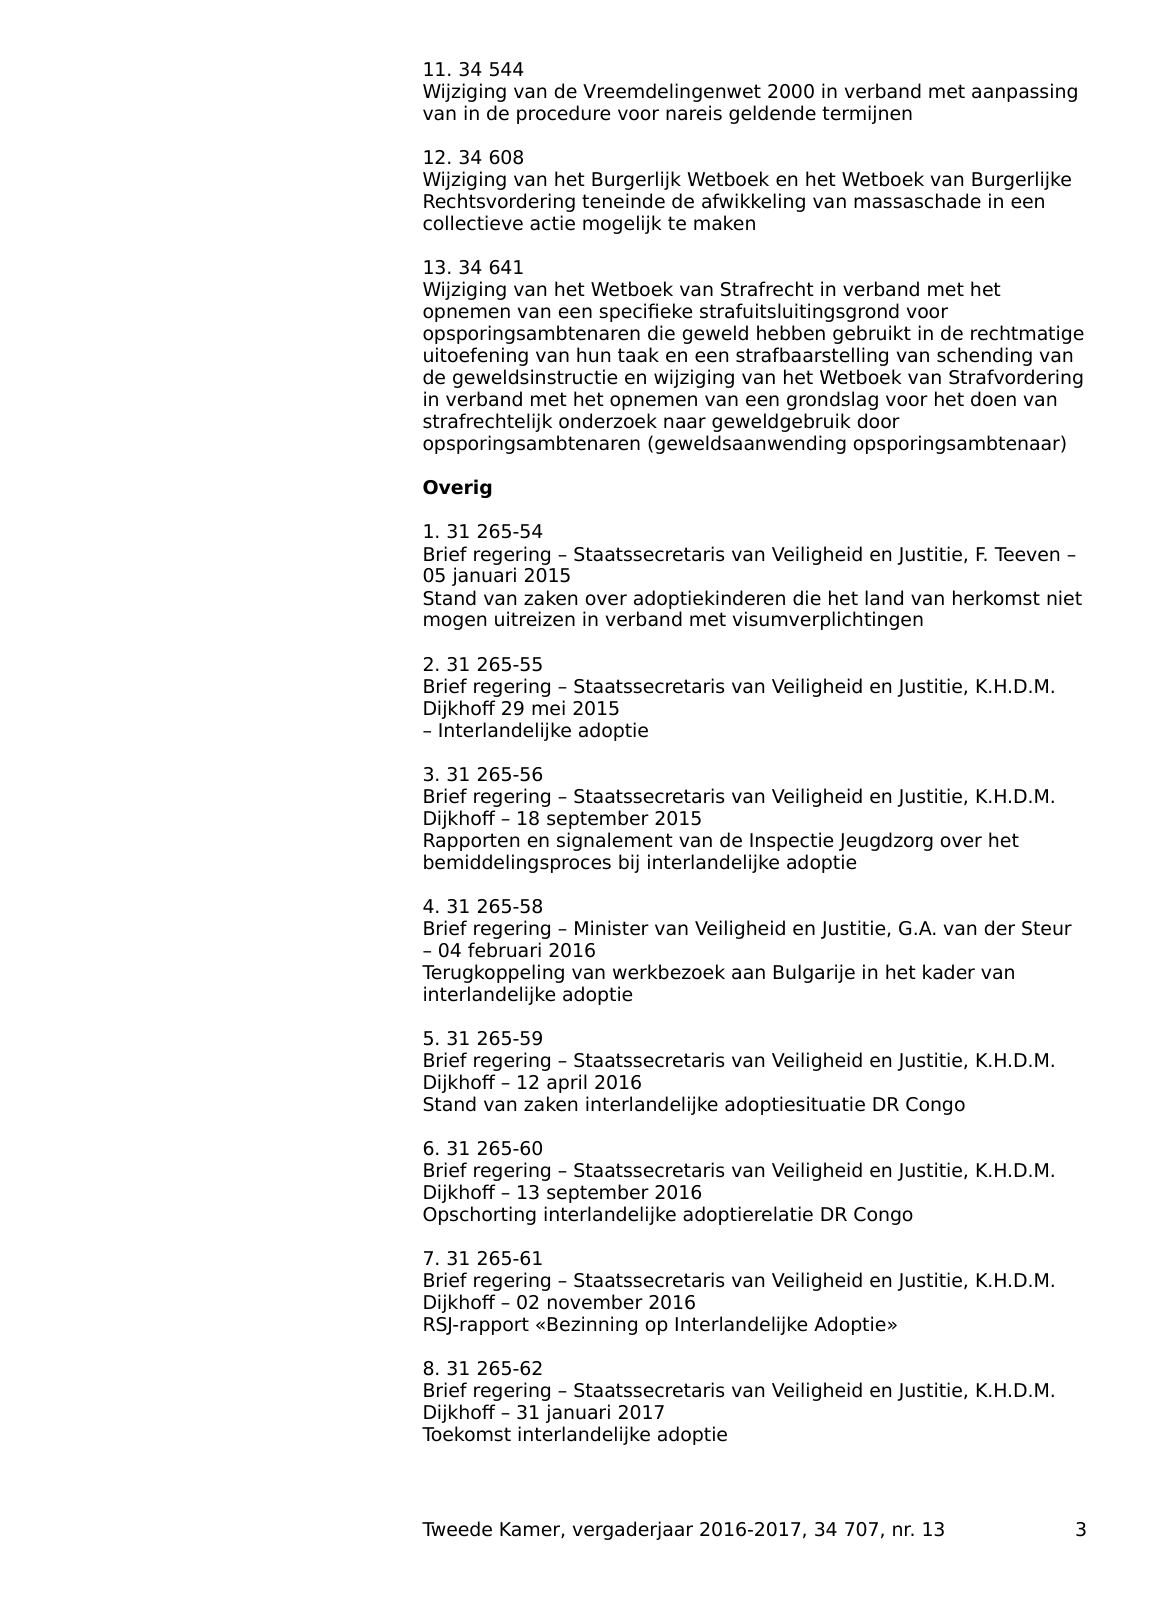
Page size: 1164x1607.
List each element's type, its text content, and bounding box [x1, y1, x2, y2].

text Wijziging van het Wetboek van Strafrecht in verband met het opnemen van een specifieke strafuitsluitingsgrond voor opsporingsambtenaren die geweld hebben gebruikt in de rechtmatige uitoefening van hun taak en een strafbaarstelling van schending van de geweldsinstructie en wijziging van het Wetboek van Strafvordering in verband met het opnemen van een grondslag voor het doen van strafrechtelijk onderzoek naar geweldgebruik door opsporingsambtenaren (geweldsaanwending opsporingsambtenaar) [422, 279, 1087, 455]
text 12. 34 608 [422, 147, 1087, 169]
text 5. 31 265-59 [422, 1028, 1087, 1050]
text Toekomst interlandelijke adoptie [422, 1424, 1087, 1446]
text 3. 31 265-56 [422, 764, 1087, 786]
text 8. 31 265-62 [422, 1358, 1087, 1380]
text Stand van zaken over adoptiekinderen die het land van herkomst niet mogen uitreizen in verband met visumverplichtingen [422, 587, 1087, 631]
text Brief regering – Staatssecretaris van Veiligheid en Justitie, K.H.D.M. Dijkhoff – 02 november 2016 [422, 1270, 1087, 1314]
text Wijziging van de Vreemdelingenwet 2000 in verband met aanpassing van in de procedure voor nareis geldende termijnen [422, 81, 1087, 125]
text Wijziging van het Burgerlijk Wetboek en het Wetboek van Burgerlijke Rechtsvordering teneinde de afwikkeling van massaschade in een collectieve actie mogelijk te maken [422, 169, 1087, 235]
text Brief regering – Staatssecretaris van Veiligheid en Justitie, F. Teeven – 05 januari 2015 [422, 543, 1087, 587]
text Brief regering – Staatssecretaris van Veiligheid en Justitie, K.H.D.M. Dijkhoff – 12 april 2016 [422, 1050, 1087, 1094]
text 2. 31 265-55 [422, 653, 1087, 676]
text Brief regering – Staatssecretaris van Veiligheid en Justitie, K.H.D.M. Dijkhoff – 13 september 2016 [422, 1160, 1087, 1204]
text Brief regering – Staatssecretaris van Veiligheid en Justitie, K.H.D.M. Dijkhoff 29 mei 2015 [422, 676, 1087, 719]
text 11. 34 544 [422, 59, 1087, 81]
text Rapporten en signalement van de Inspectie Jeugdzorg over het bemiddelingsproces bij interlandelijke adoptie [422, 829, 1087, 873]
text RSJ-rapport «Bezinning op Interlandelijke Adoptie» [422, 1314, 1087, 1336]
text 13. 34 641 [422, 257, 1087, 279]
text Brief regering – Staatssecretaris van Veiligheid en Justitie, K.H.D.M. Dijkhoff – 31 januari 2017 [422, 1380, 1087, 1424]
text Brief regering – Staatssecretaris van Veiligheid en Justitie, K.H.D.M. Dijkhoff – 18 september 2015 [422, 786, 1087, 829]
text Opschorting interlandelijke adoptierelatie DR Congo [422, 1204, 1087, 1226]
text 6. 31 265-60 [422, 1138, 1087, 1160]
text Brief regering – Minister van Veiligheid en Justitie, G.A. van der Steur – 04 februari 2016 [422, 918, 1087, 962]
text Stand van zaken interlandelijke adoptiesituatie DR Congo [422, 1094, 1087, 1116]
subtitle Overig [422, 477, 1087, 499]
text 7. 31 265-61 [422, 1248, 1087, 1270]
text 1. 31 265-54 [422, 521, 1087, 543]
text – Interlandelijke adoptie [422, 719, 1087, 741]
text Terugkoppeling van werkbezoek aan Bulgarije in het kader van interlandelijke adoptie [422, 962, 1087, 1006]
text 4. 31 265-58 [422, 896, 1087, 918]
